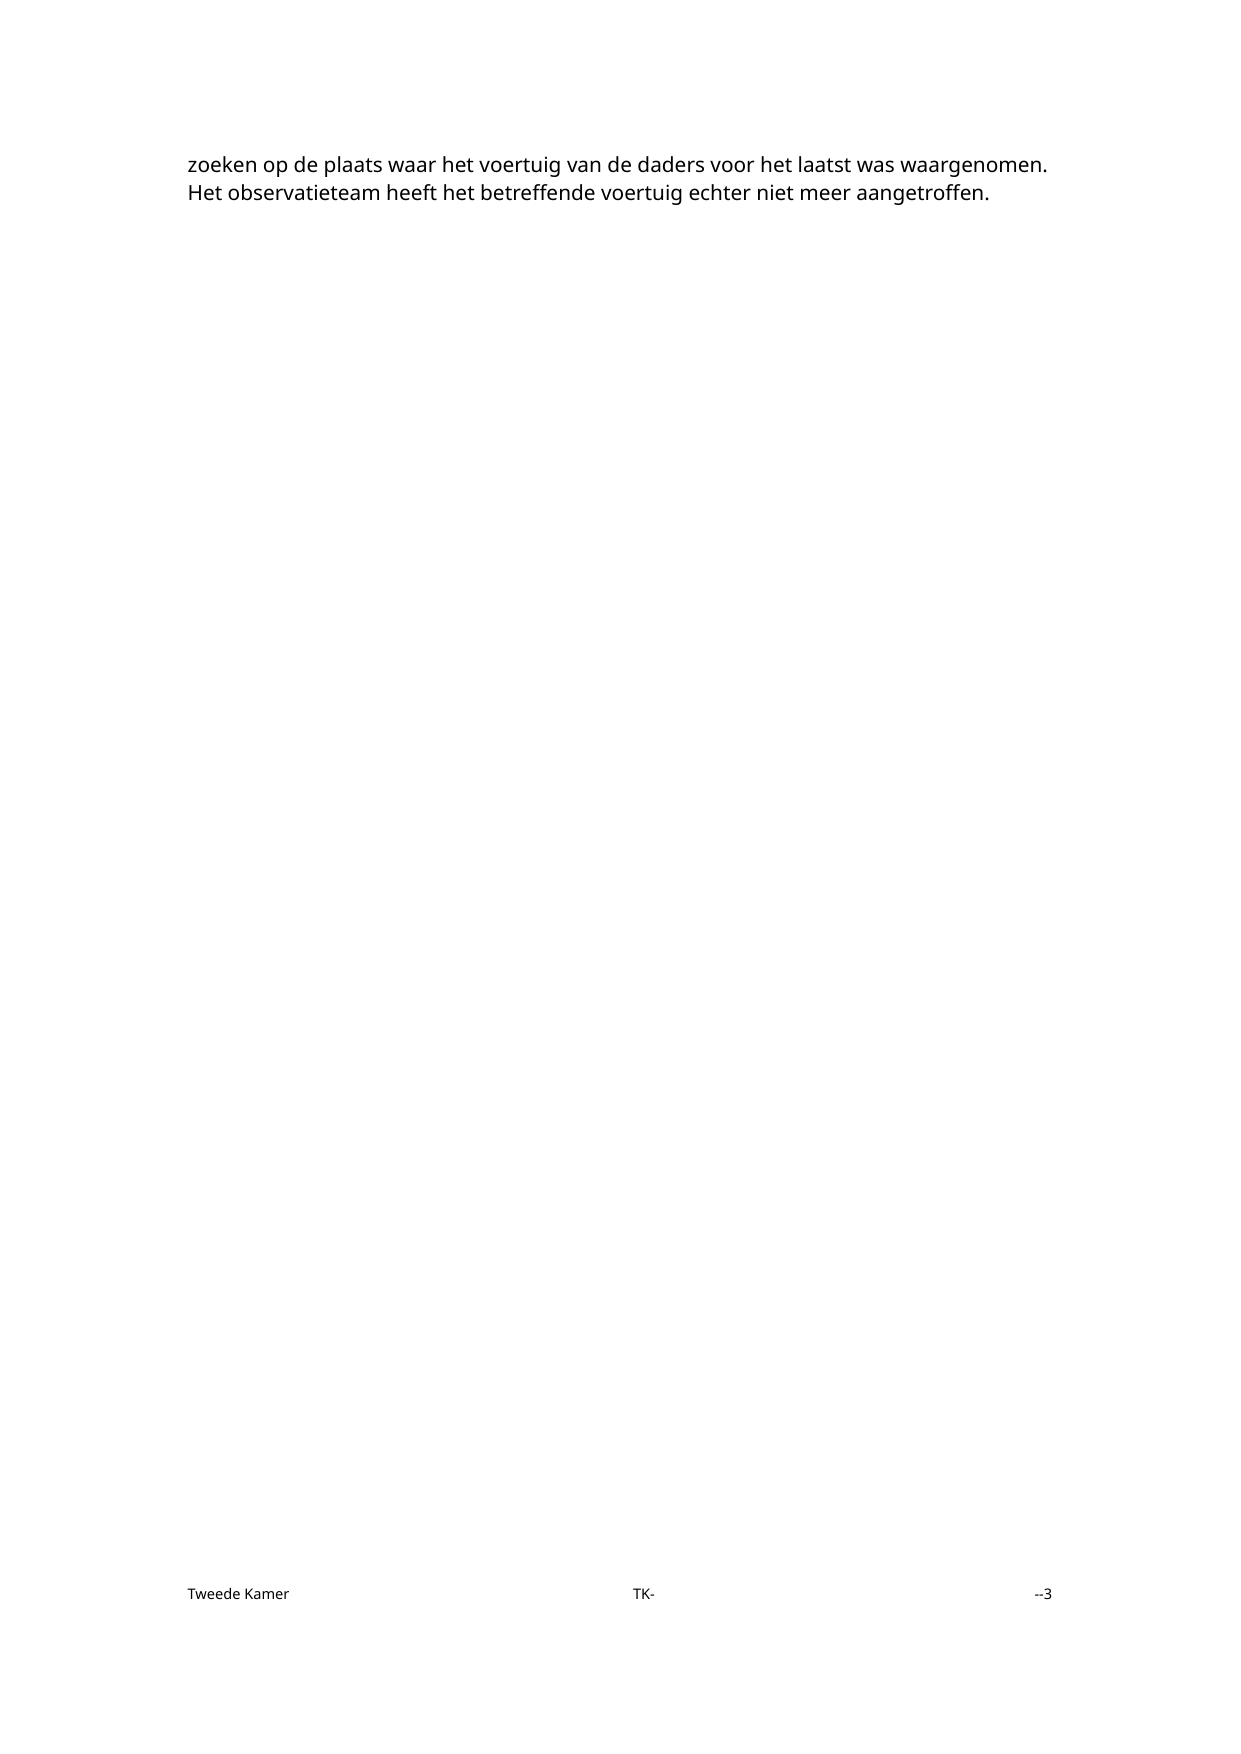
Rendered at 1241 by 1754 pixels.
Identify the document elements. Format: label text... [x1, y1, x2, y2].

text zoeken op de plaats waar het voertuig van de daders voor het laatst was waargenomen. Het observatieteam heeft het betreffende voertuig echter niet meer aangetroffen. [187, 150, 1053, 207]
